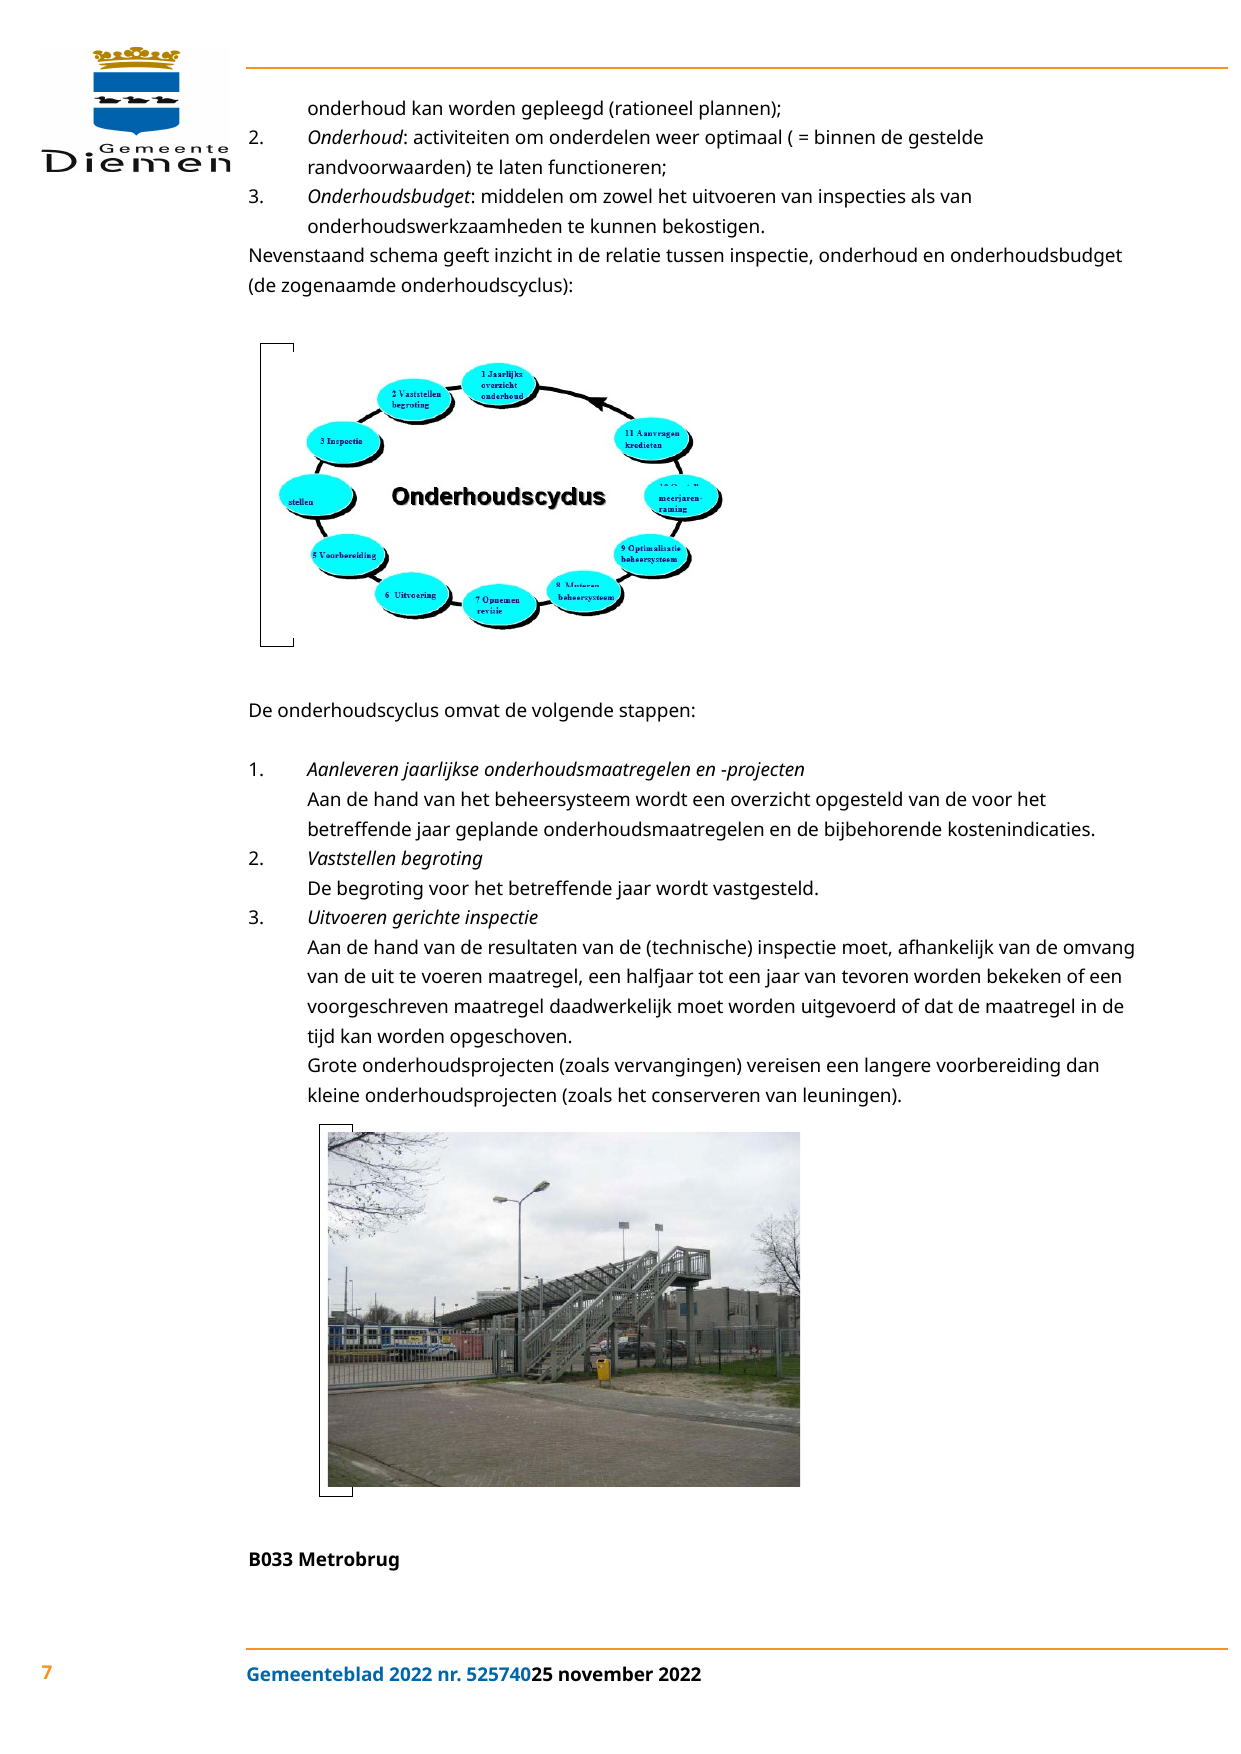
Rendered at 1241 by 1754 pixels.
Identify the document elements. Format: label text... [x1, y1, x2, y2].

list Onderhoud: activiteiten om onderdelen weer optimaal ( = binnen de gestelde randvoorwaarden) te laten functioneren; [248, 124, 1152, 180]
list Onderhoudsbudget: middelen om zowel het uitvoeren van inspecties als van onderhoudswerkzaamheden te kunnen bekostigen. [248, 183, 1152, 239]
picture [41, 47, 231, 172]
picture [327, 1132, 801, 1487]
list Aanleveren jaarlijkse onderhoudsmaatregelen en -projecten [248, 757, 1152, 782]
list Aan de hand van het beheersysteem wordt een overzicht opgesteld van de voor het betreffende jaar geplande onderhoudsmaatregelen en de bijbehorende kostenindicaties. [248, 786, 1152, 841]
text De onderhoudscyclus omvat de volgende stappen: [248, 697, 1152, 723]
list Vaststellen begroting [248, 845, 1152, 871]
list De begroting voor het betreffende jaar wordt vastgesteld. [248, 875, 1152, 901]
list Aan de hand van de resultaten van de (technische) inspectie moet, afhankelijk van de omvang van de uit te voeren maatregel, een halfjaar tot een jaar van tevoren worden bekeken of een voorgeschreven maatregel daadwerkelijk moet worden uitgevoerd of dat de maatregel in de tijd kan worden opgeschoven. [248, 934, 1152, 1048]
list Grote onderhoudsprojecten (zoals vervangingen) vereisen een langere voorbereiding dan kleine onderhoudsprojecten (zoals het conserveren van leuningen). [248, 1052, 1152, 1108]
list Uitvoeren gerichte inspectie [248, 904, 1152, 930]
picture [268, 352, 742, 638]
text B033 Metrobrug [248, 1547, 1152, 1572]
list onderhoud kan worden gepleegd (rationeel plannen); [248, 95, 1152, 121]
text Nevenstaand schema geeft inzicht in de relatie tussen inspectie, onderhoud en onderhoudsbudget (de zogenaamde onderhoudscyclus): [248, 243, 1152, 298]
